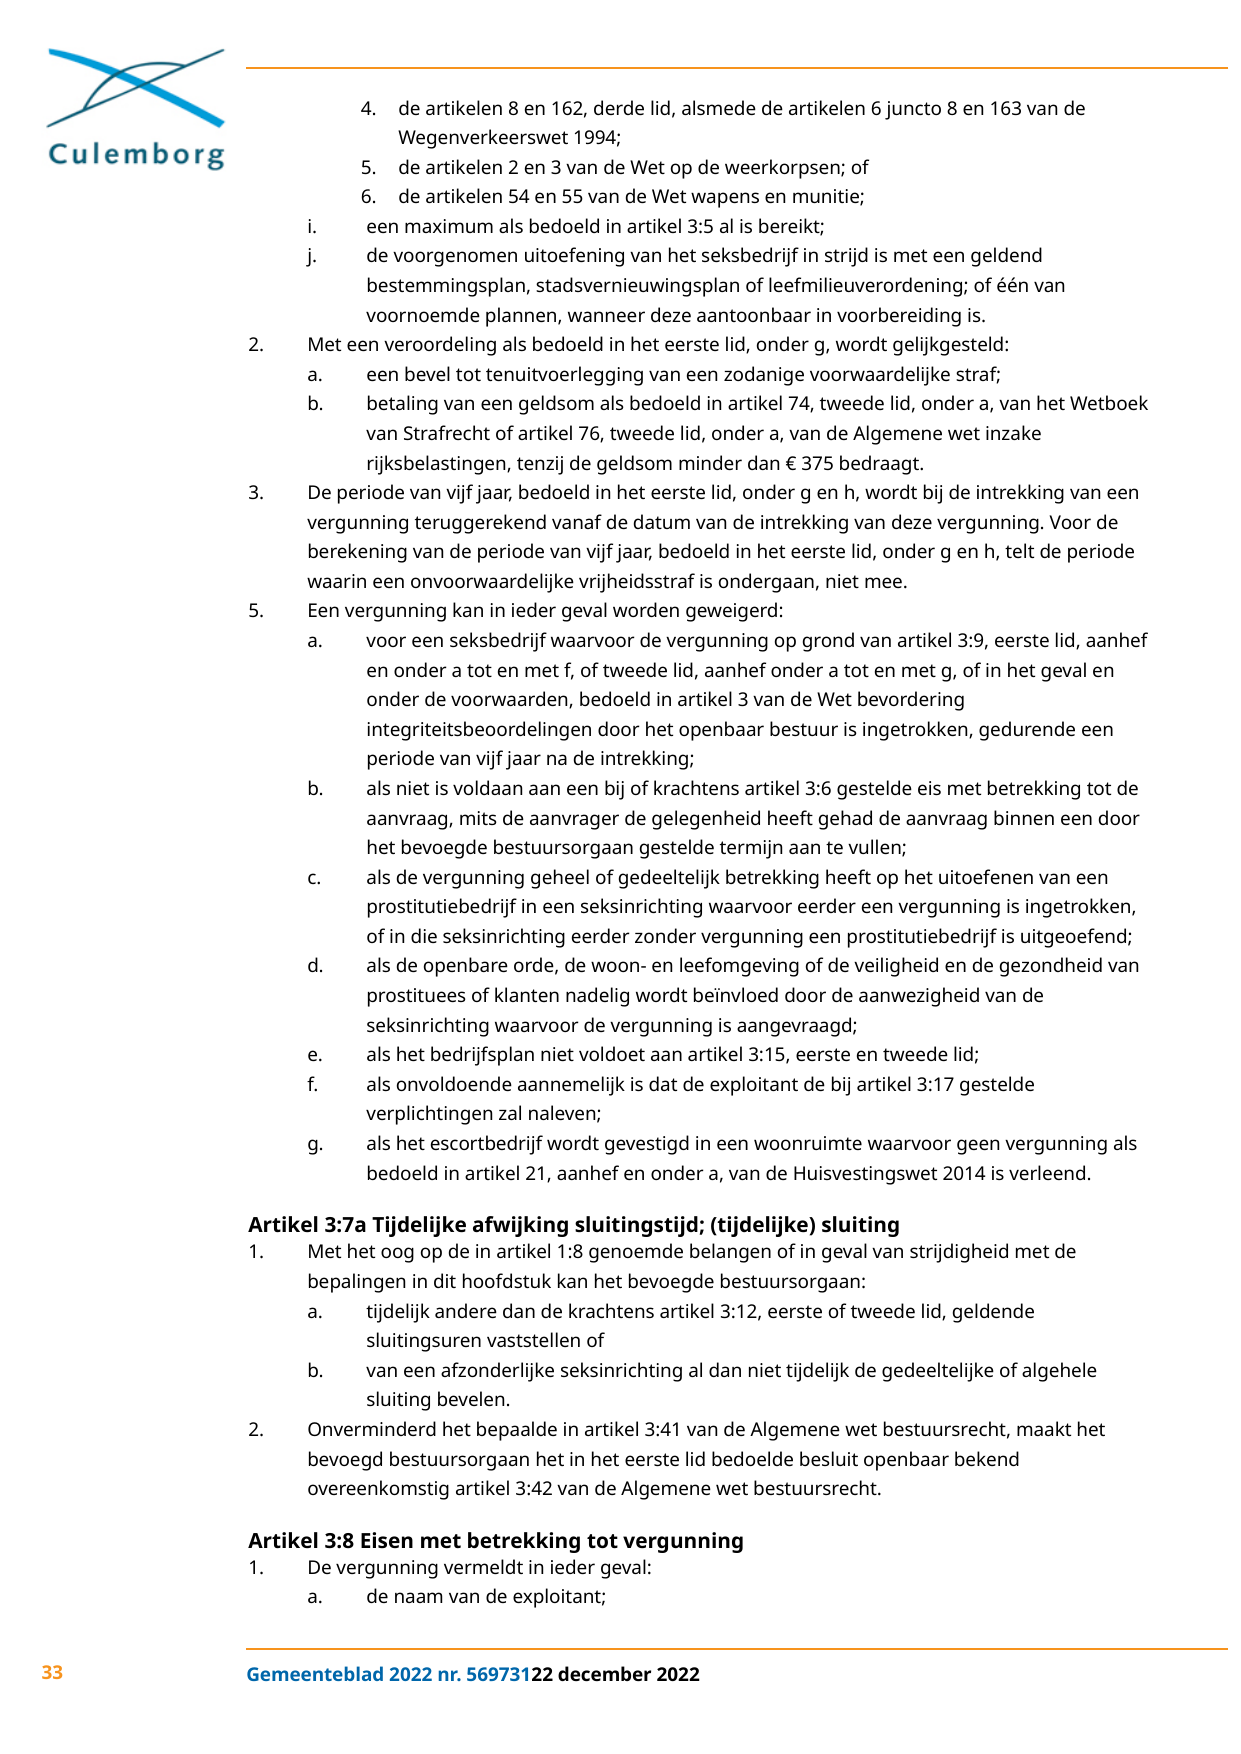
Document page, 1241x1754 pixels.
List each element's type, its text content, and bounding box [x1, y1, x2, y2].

list De periode van vijf jaar, bedoeld in het eerste lid, onder g en h, wordt bij de intrekking van een vergunning teruggerekend vanaf de datum van de intrekking van deze vergunning. Voor de berekening van de periode van vijf jaar, bedoeld in het eerste lid, onder g en h, telt de periode waarin een onvoorwaardelijke vrijheidsstraf is ondergaan, niet mee. [248, 479, 1152, 594]
list de artikelen 54 en 55 van de Wet wapens en munitie; [361, 183, 1152, 209]
list tijdelijk andere dan de krachtens artikel 3:12, eerste of tweede lid, geldende sluitingsuren vaststellen of [307, 1298, 1152, 1353]
list Met een veroordeling als bedoeld in het eerste lid, onder g, wordt gelijkgesteld: [248, 331, 1152, 357]
text Artikel 3:8 Eisen met betrekking tot vergunning [248, 1526, 1152, 1554]
list de naam van de exploitant; [307, 1584, 1152, 1609]
picture [41, 47, 231, 172]
list als niet is voldaan aan een bij of krachtens artikel 3:6 gestelde eis met betrekking tot de aanvraag, mits de aanvrager de gelegenheid heeft gehad de aanvraag binnen een door het bevoegde bestuursorgaan gestelde termijn aan te vullen; [307, 775, 1152, 860]
list de artikelen 8 en 162, derde lid, alsmede de artikelen 6 juncto 8 en 163 van de Wegenverkeerswet 1994; [361, 95, 1152, 150]
list de voorgenomen uitoefening van het seksbedrijf in strijd is met een geldend bestemmingsplan, stadsvernieuwingsplan of leefmilieuverordening; of één van voornoemde plannen, wanneer deze aantoonbaar in voorbereiding is. [307, 243, 1152, 328]
list voor een seksbedrijf waarvoor de vergunning op grond van artikel 3:9, eerste lid, aanhef en onder a tot en met f, of tweede lid, aanhef onder a tot en met g, of in het geval en onder de voorwaarden, bedoeld in artikel 3 van de Wet bevordering integriteitsbeoordelingen door het openbaar bestuur is ingetrokken, gedurende een periode van vijf jaar na de intrekking; [307, 627, 1152, 771]
text Artikel 3:7a Tijdelijke afwijking sluitingstijd; (tijdelijke) sluiting [248, 1210, 1152, 1239]
list als het escortbedrijf wordt gevestigd in een woonruimte waarvoor geen vergunning als bedoeld in artikel 21, aanhef en onder a, van de Huisvestingswet 2014 is verleend. [307, 1130, 1152, 1186]
list van een afzonderlijke seksinrichting al dan niet tijdelijk de gedeeltelijke of algehele sluiting bevelen. [307, 1357, 1152, 1412]
list een maximum als bedoeld in artikel 3:5 al is bereikt; [307, 213, 1152, 239]
list De vergunning vermeldt in ieder geval: [248, 1554, 1152, 1580]
list als onvoldoende aannemelijk is dat de exploitant de bij artikel 3:17 gestelde verplichtingen zal naleven; [307, 1071, 1152, 1126]
list Met het oog op de in artikel 1:8 genoemde belangen of in geval van strijdigheid met de bepalingen in dit hoofdstuk kan het bevoegde bestuursorgaan: [248, 1239, 1152, 1294]
list als de openbare orde, de woon- en leefomgeving of de veiligheid en de gezondheid van prostituees of klanten nadelig wordt beïnvloed door de aanwezigheid van de seksinrichting waarvoor de vergunning is aangevraagd; [307, 953, 1152, 1038]
list betaling van een geldsom als bedoeld in artikel 74, tweede lid, onder a, van het Wetboek van Strafrecht of artikel 76, tweede lid, onder a, van de Algemene wet inzake rijksbelastingen, tenzij de geldsom minder dan € 375 bedraagt. [307, 391, 1152, 476]
list Onverminderd het bepaalde in artikel 3:41 van de Algemene wet bestuursrecht, maakt het bevoegd bestuursorgaan het in het eerste lid bedoelde besluit openbaar bekend overeenkomstig artikel 3:42 van de Algemene wet bestuursrecht. [248, 1416, 1152, 1501]
list Een vergunning kan in ieder geval worden geweigerd: [248, 598, 1152, 623]
list als de vergunning geheel of gedeeltelijk betrekking heeft op het uitoefenen van een prostitutiebedrijf in een seksinrichting waarvoor eerder een vergunning is ingetrokken, of in die seksinrichting eerder zonder vergunning een prostitutiebedrijf is uitgeoefend; [307, 864, 1152, 949]
list een bevel tot tenuitvoerlegging van een zodanige voorwaardelijke straf; [307, 361, 1152, 387]
list als het bedrijfsplan niet voldoet aan artikel 3:15, eerste en tweede lid; [307, 1041, 1152, 1067]
list de artikelen 2 en 3 van de Wet op de weerkorpsen; of [361, 154, 1152, 180]
